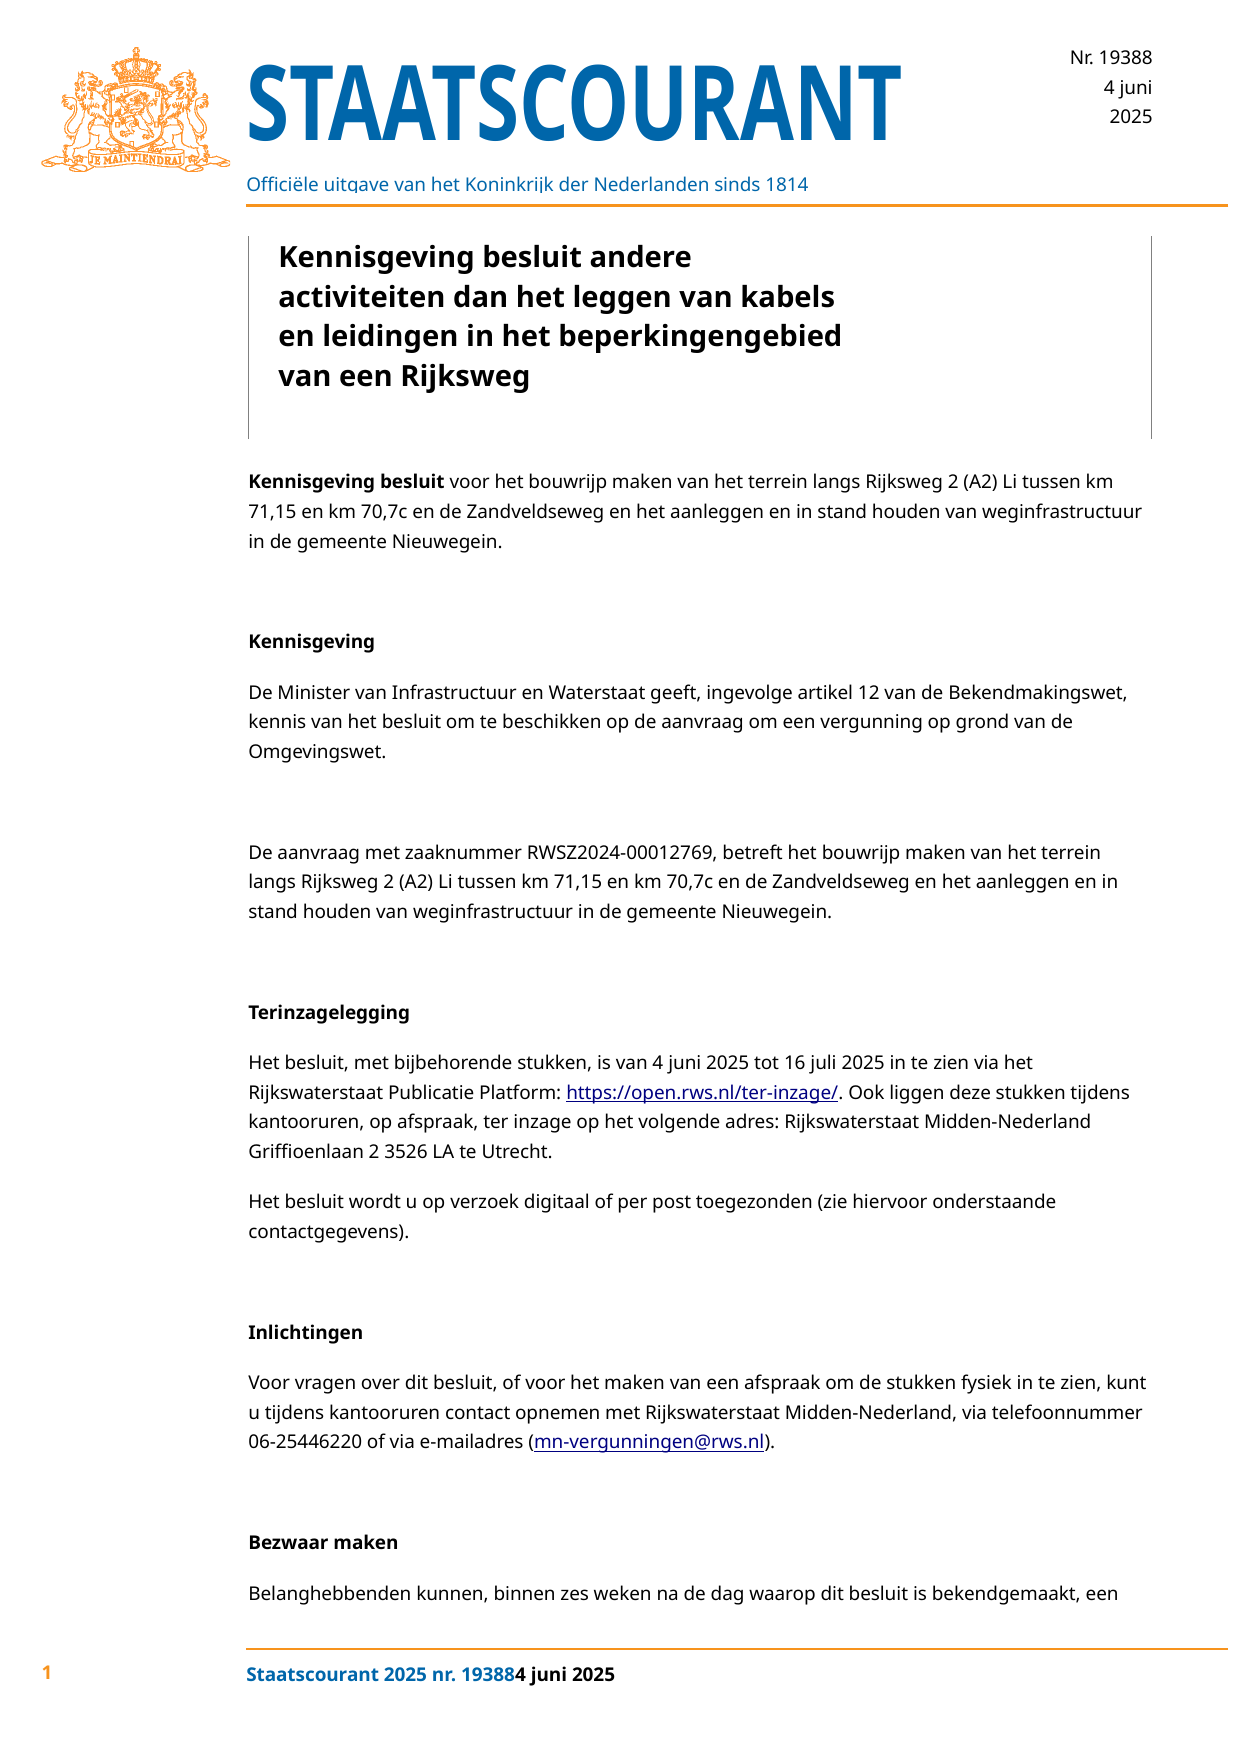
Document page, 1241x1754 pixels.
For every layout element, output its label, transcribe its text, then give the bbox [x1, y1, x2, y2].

text Het besluit, met bijbehorende stukken, is van 4 juni 2025 tot 16 juli 2025 in te zien via het Rijkswaterstaat Publicatie Platform: https://open.rws.nl/ter-inzage/. Ook liggen deze stukken tijdens kantooruren, op afspraak, ter inzage op het volgende adres: Rijkswaterstaat Midden-Nederland Griffioenlaan 2 3526 LA te Utrecht. [248, 1049, 1152, 1164]
text Inlichtingen [248, 1319, 1152, 1345]
table_header [850, 414, 1151, 439]
table_header Kennisgeving besluit andere activiteiten dan het leggen van kabels en leidingen in het beperkingengebied van een Rijksweg [249, 236, 850, 439]
picture [912, 236, 1090, 414]
text Voor vragen over dit besluit, of voor het maken van een afspraak om de stukken fysiek in te zien, kunt u tijdens kantooruren contact opnemen met Rijkswaterstaat Midden-Nederland, via telefoonnummer 06-25446220 of via e-mailadres (mn-vergunningen@rws.nl). [248, 1369, 1152, 1454]
text Terinzagelegging [248, 999, 1152, 1025]
text Kennisgeving [248, 629, 1152, 654]
text De Minister van Infrastructuur en Waterstaat geeft, ingevolge artikel 12 van de Bekendmakingswet, kennis van het besluit om te beschikken op de aanvraag om een vergunning op grond van de Omgevingswet. [248, 679, 1152, 764]
table_header [1090, 236, 1151, 413]
picture [41, 47, 231, 172]
table_header [850, 236, 912, 413]
text Het besluit wordt u op verzoek digitaal of per post toegezonden (zie hiervoor onderstaande contactgegevens). [248, 1189, 1152, 1244]
text Belanghebbenden kunnen, binnen zes weken na de dag waarop dit besluit is bekendgemaakt, een [248, 1580, 1152, 1606]
text Bezwaar maken [248, 1529, 1152, 1555]
text Kennisgeving besluit voor het bouwrijp maken van het terrein langs Rijksweg 2 (A2) Li tussen km 71,15 en km 70,7c en de Zandveldseweg en het aanleggen en in stand houden van weginfrastructuur in de gemeente Nieuwegein. [248, 469, 1152, 553]
text De aanvraag met zaaknummer RWSZ2024-00012769, betreft het bouwrijp maken van het terrein langs Rijksweg 2 (A2) Li tussen km 71,15 en km 70,7c en de Zandveldseweg en het aanleggen en in stand houden van weginfrastructuur in de gemeente Nieuwegein. [248, 839, 1152, 924]
